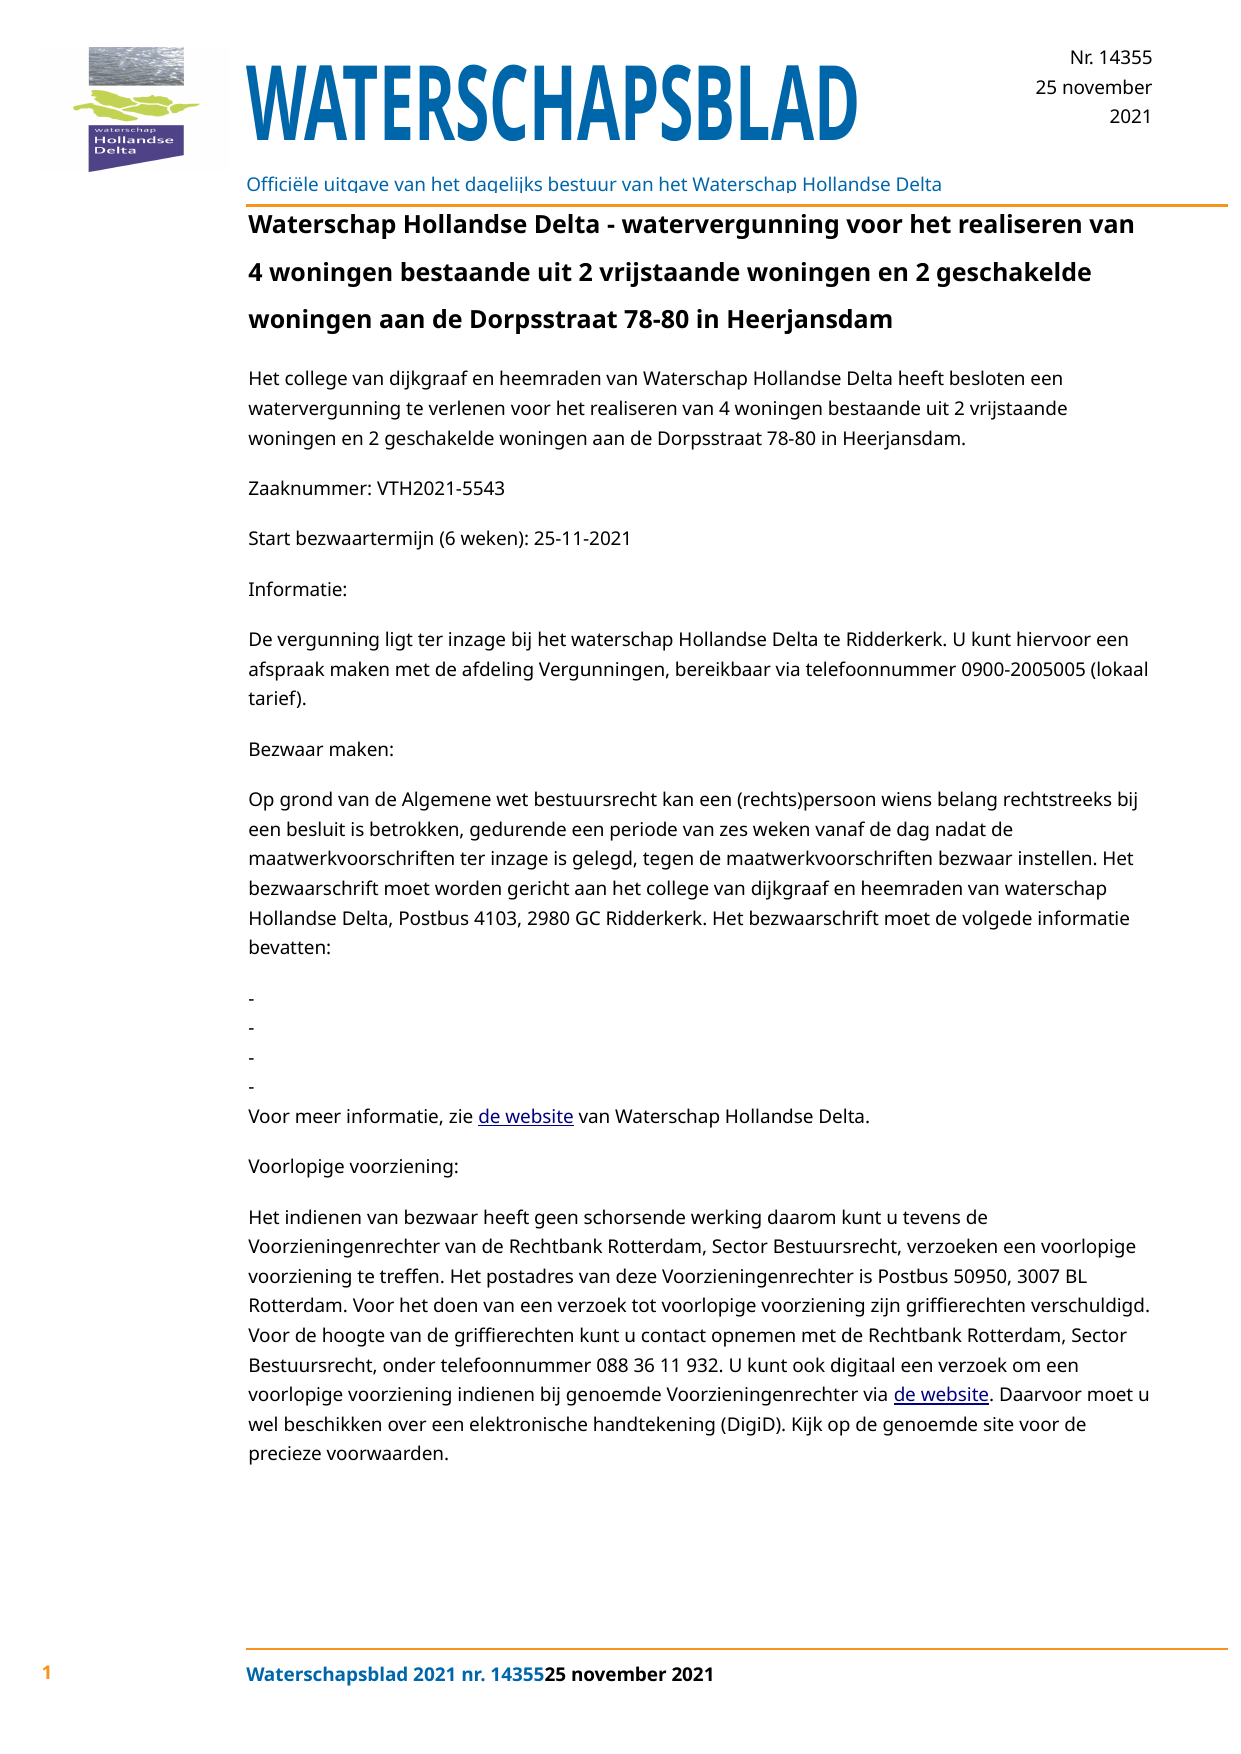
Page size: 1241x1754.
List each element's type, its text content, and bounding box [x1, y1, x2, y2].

text Het college van dijkgraaf en heemraden van Waterschap Hollandse Delta heeft besloten een watervergunning te verlenen voor het realiseren van 4 woningen bestaande uit 2 vrijstaande woningen en 2 geschakelde woningen aan de Dorpsstraat 78-80 in Heerjansdam. [248, 366, 1152, 450]
picture [41, 47, 231, 172]
text Start bezwaartermijn (6 weken): 25-11-2021 [248, 526, 1152, 551]
text Bezwaar maken: [248, 736, 1152, 762]
text Voorlopige voorziening: [248, 1153, 1152, 1179]
text Voor meer informatie, zie de website van Waterschap Hollandse Delta. [248, 1103, 1152, 1129]
text Waterschap Hollandse Delta - watervergunning voor het realiseren van 4 woningen bestaande uit 2 vrijstaande woningen en 2 geschakelde woningen aan de Dorpsstraat 78-80 in Heerjansdam [248, 207, 1152, 336]
text Op grond van de Algemene wet bestuursrecht kan een (rechts)persoon wiens belang rechtstreeks bij een besluit is betrokken, gedurende een periode van zes weken vanaf de dag nadat de maatwerkvoorschriften ter inzage is gelegd, tegen de maatwerkvoorschriften bezwaar instellen. Het bezwaarschrift moet worden gericht aan het college van dijkgraaf en heemraden van waterschap Hollandse Delta, Postbus 4103, 2980 GC Ridderkerk. Het bezwaarschrift moet de volgede informatie bevatten: [248, 786, 1152, 960]
text Het indienen van bezwaar heeft geen schorsende werking daarom kunt u tevens de Voorzieningenrechter van de Rechtbank Rotterdam, Sector Bestuursrecht, verzoeken een voorlopige voorziening te treffen. Het postadres van deze Voorzieningenrechter is Postbus 50950, 3007 BL Rotterdam. Voor het doen van een verzoek tot voorlopige voorziening zijn griffierechten verschuldigd. Voor de hoogte van de griffierechten kunt u contact opnemen met de Rechtbank Rotterdam, Sector Bestuursrecht, onder telefoonnummer 088 36 11 932. U kunt ook digitaal een verzoek om een voorlopige voorziening indienen bij genoemde Voorzieningenrechter via de website. Daarvoor moet u wel beschikken over een elektronische handtekening (DigiD). Kijk op de genoemde site voor de precieze voorwaarden. [248, 1204, 1152, 1466]
text De vergunning ligt ter inzage bij het waterschap Hollandse Delta te Ridderkerk. U kunt hiervoor een afspraak maken met de afdeling Vergunningen, bereikbaar via telefoonnummer 0900-2005005 (lokaal tarief). [248, 626, 1152, 711]
text Zaaknummer: VTH2021-5543 [248, 475, 1152, 501]
text Informatie: [248, 576, 1152, 602]
